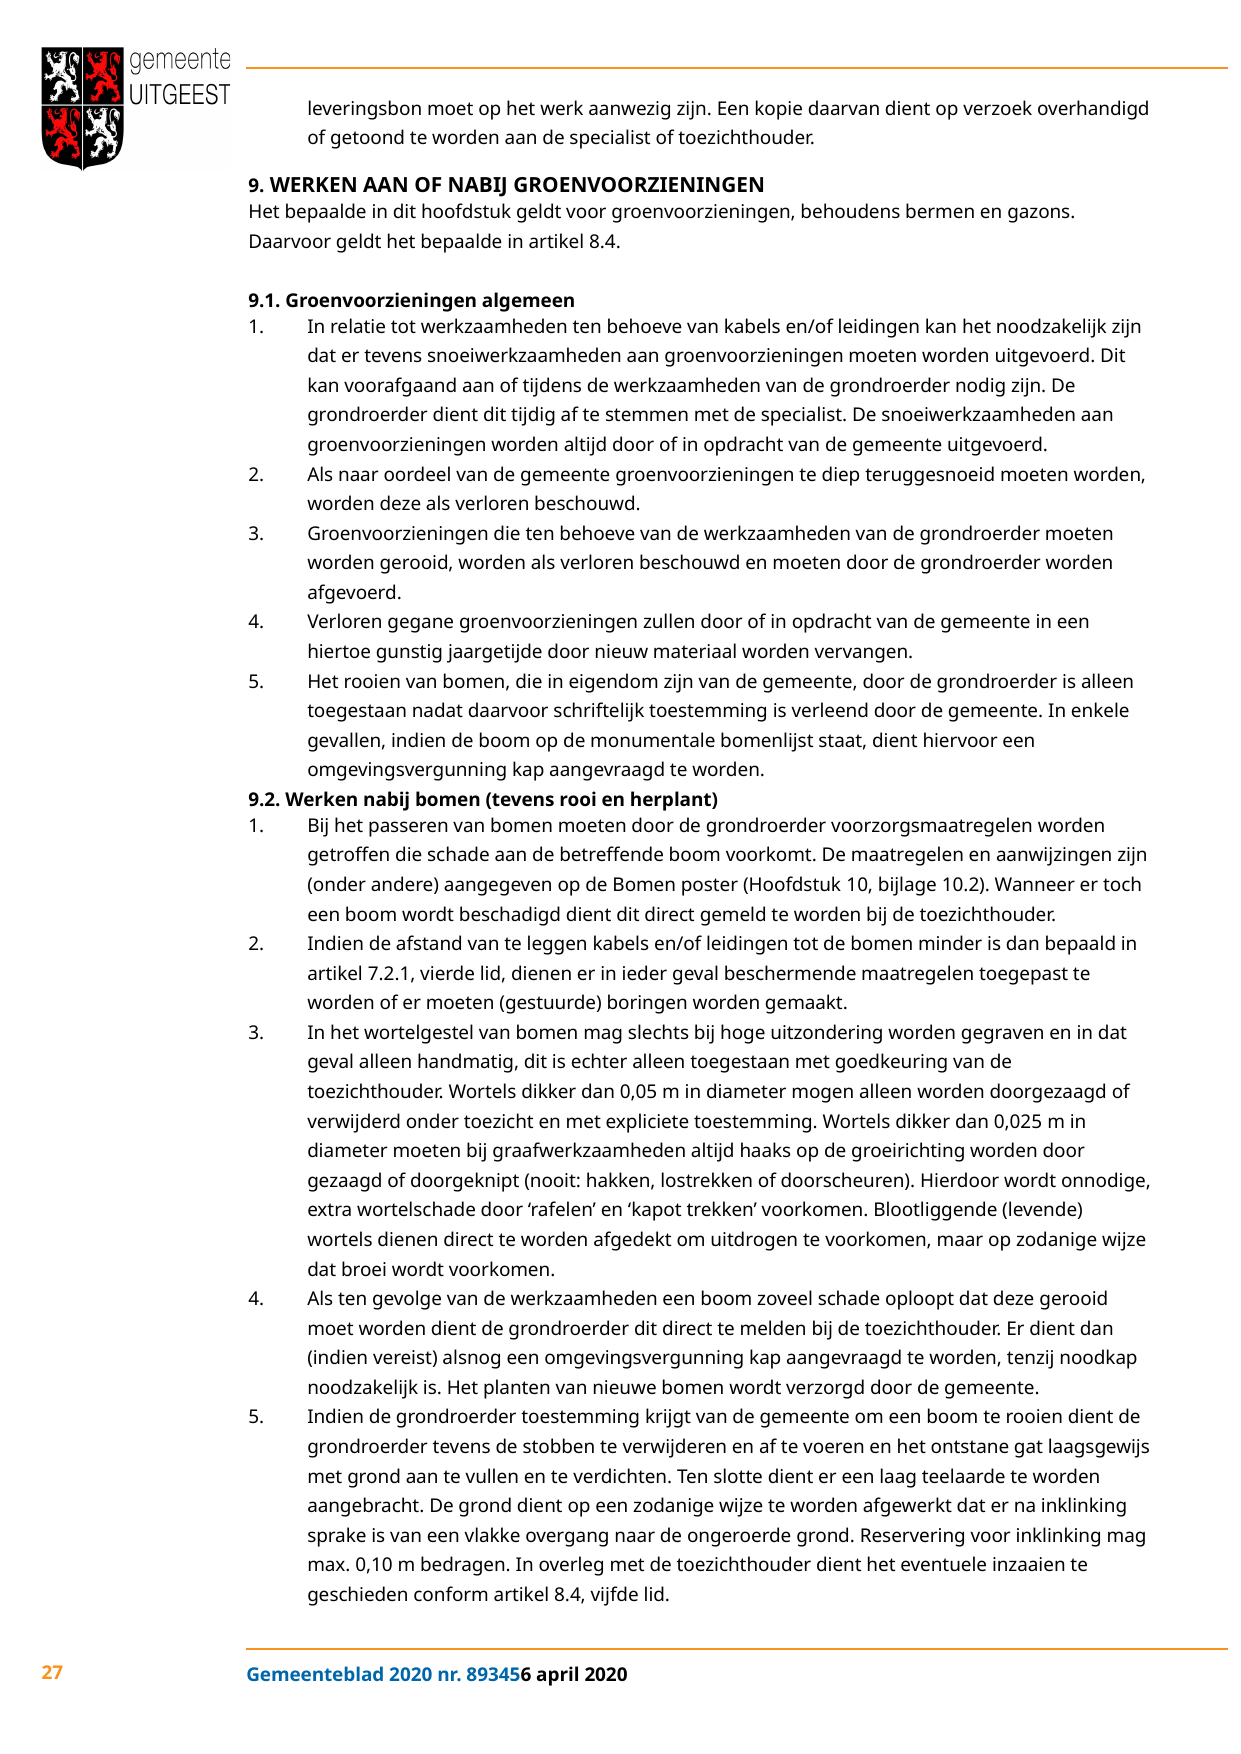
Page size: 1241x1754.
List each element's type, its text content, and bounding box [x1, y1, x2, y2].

list In het wortelgestel van bomen mag slechts bij hoge uitzondering worden gegraven en in dat geval alleen handmatig, dit is echter alleen toegestaan met goedkeuring van de toezichthouder. Wortels dikker dan 0,05 m in diameter mogen alleen worden doorgezaagd of verwijderd onder toezicht en met expliciete toestemming. Wortels dikker dan 0,025 m in diameter moeten bij graafwerkzaamheden altijd haaks op de groeirichting worden door gezaagd of doorgeknipt (nooit: hakken, lostrekken of doorscheuren). Hierdoor wordt onnodige, extra wortelschade door ‘rafelen’ en ‘kapot trekken’ voorkomen. Blootliggende (levende) wortels dienen direct te worden afgedekt om uitdrogen te voorkomen, maar op zodanige wijze dat broei wordt voorkomen. [248, 1019, 1152, 1281]
list leveringsbon moet op het werk aanwezig zijn. Een kopie daarvan dient op verzoek overhandigd of getoond te worden aan de specialist of toezichthouder. [248, 95, 1152, 150]
list Het rooien van bomen, die in eigendom zijn van de gemeente, door de grondroerder is alleen toegestaan nadat daarvoor schriftelijk toestemming is verleend door de gemeente. In enkele gevallen, indien de boom op de monumentale bomenlijst staat, dient hiervoor een omgevingsvergunning kap aangevraagd te worden. [248, 668, 1152, 782]
text 9.2. Werken nabij bomen (tevens rooi en herplant) [248, 786, 1152, 812]
list Als naar oordeel van de gemeente groenvoorzieningen te diep teruggesnoeid moeten worden, worden deze als verloren beschouwd. [248, 461, 1152, 516]
list Groenvoorzieningen die ten behoeve van de werkzaamheden van de grondroerder moeten worden gerooid, worden als verloren beschouwd en moeten door de grondroerder worden afgevoerd. [248, 520, 1152, 605]
list Verloren gegane groenvoorzieningen zullen door of in opdracht van de gemeente in een hiertoe gunstig jaargetijde door nieuw materiaal worden vervangen. [248, 609, 1152, 664]
text Daarvoor geldt het bepaalde in artikel 8.4. [248, 228, 1152, 254]
list Indien de grondroerder toestemming krijgt van de gemeente om een boom te rooien dient de grondroerder tevens de stobben te verwijderen en af te voeren en het ontstane gat laagsgewijs met grond aan te vullen en te verdichten. Ten slotte dient er een laag teelaarde te worden aangebracht. De grond dient op een zodanige wijze te worden afgewerkt dat er na inklinking sprake is van een vlakke overgang naar de ongeroerde grond. Reservering voor inklinking mag max. 0,10 m bedragen. In overleg met de toezichthouder dient het eventuele inzaaien te geschieden conform artikel 8.4, vijfde lid. [248, 1404, 1152, 1607]
list Als ten gevolge van de werkzaamheden een boom zoveel schade oploopt dat deze gerooid moet worden dient de grondroerder dit direct te melden bij de toezichthouder. Er dient dan (indien vereist) alsnog een omgevingsvergunning kap aangevraagd te worden, tenzij noodkap noodzakelijk is. Het planten van nieuwe bomen wordt verzorgd door de gemeente. [248, 1285, 1152, 1400]
picture [41, 47, 231, 172]
text Het bepaalde in dit hoofdstuk geldt voor groenvoorzieningen, behoudens bermen en gazons. [248, 198, 1152, 224]
list In relatie tot werkzaamheden ten behoeve van kabels en/of leidingen kan het noodzakelijk zijn dat er tevens snoeiwerkzaamheden aan groenvoorzieningen moeten worden uitgevoerd. Dit kan voorafgaand aan of tijdens de werkzaamheden van de grondroerder nodig zijn. De grondroerder dient dit tijdig af te stemmen met de specialist. De snoeiwerkzaamheden aan groenvoorzieningen worden altijd door of in opdracht van de gemeente uitgevoerd. [248, 313, 1152, 457]
text 9.1. Groenvoorzieningen algemeen [248, 287, 1152, 313]
text 9. WERKEN AAN OF NABIJ GROENVOORZIENINGEN [248, 170, 1152, 198]
list Indien de afstand van te leggen kabels en/of leidingen tot de bomen minder is dan bepaald in artikel 7.2.1, vierde lid, dienen er in ieder geval beschermende maatregelen toegepast te worden of er moeten (gestuurde) boringen worden gemaakt. [248, 930, 1152, 1015]
list Bij het passeren van bomen moeten door de grondroerder voorzorgsmaatregelen worden getroffen die schade aan de betreffende boom voorkomt. De maatregelen en aanwijzingen zijn (onder andere) aangegeven op de Bomen poster (Hoofdstuk 10, bijlage 10.2). Wanneer er toch een boom wordt beschadigd dient dit direct gemeld te worden bij de toezichthouder. [248, 812, 1152, 926]
